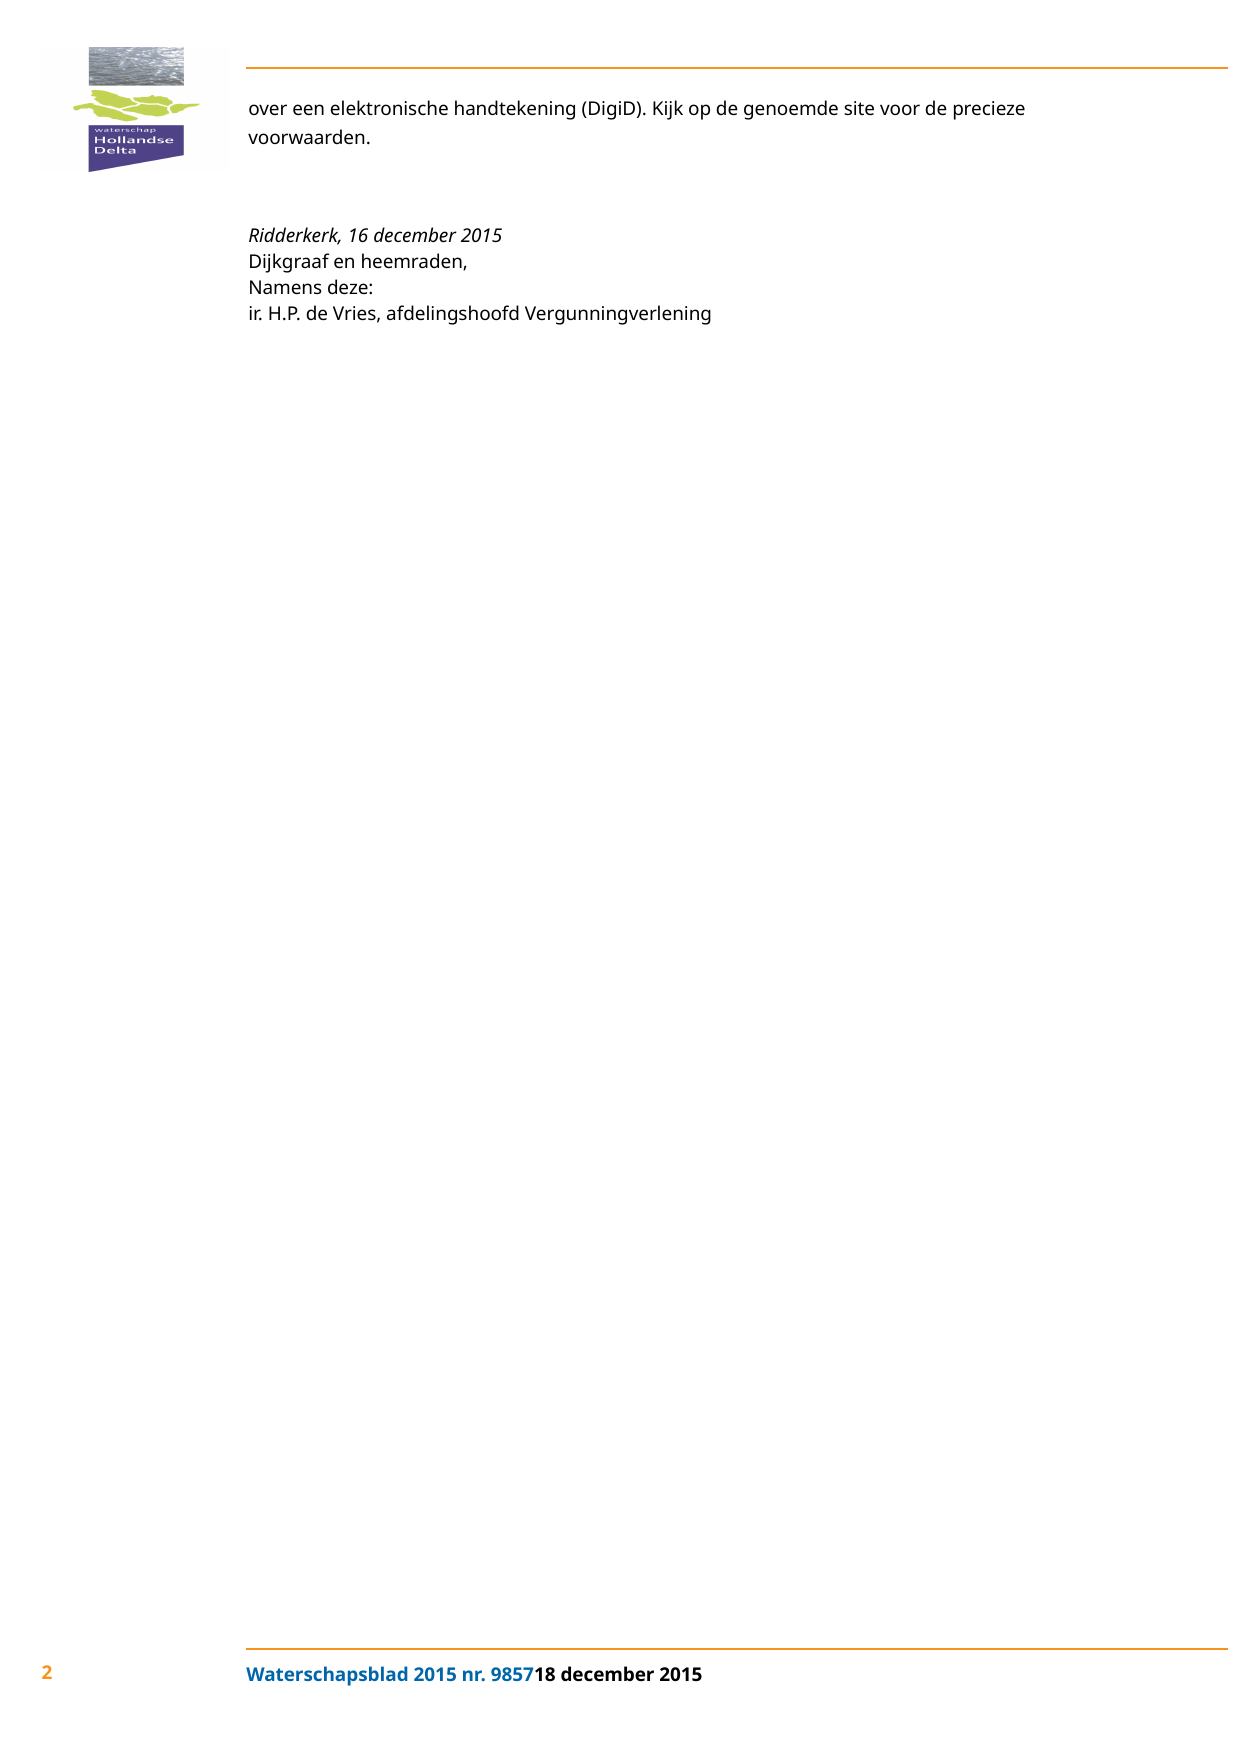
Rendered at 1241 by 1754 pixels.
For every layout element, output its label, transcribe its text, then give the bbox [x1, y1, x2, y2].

text ir. H.P. de Vries, afdelingshoofd Vergunningverlening [248, 300, 1152, 326]
text Dijkgraaf en heemraden, [248, 248, 1152, 274]
text over een elektronische handtekening (DigiD). Kijk op de genoemde site voor de precieze voorwaarden. [248, 95, 1152, 150]
text Ridderkerk, 16 december 2015 [248, 223, 1152, 248]
picture [41, 47, 231, 172]
text Namens deze: [248, 274, 1152, 300]
